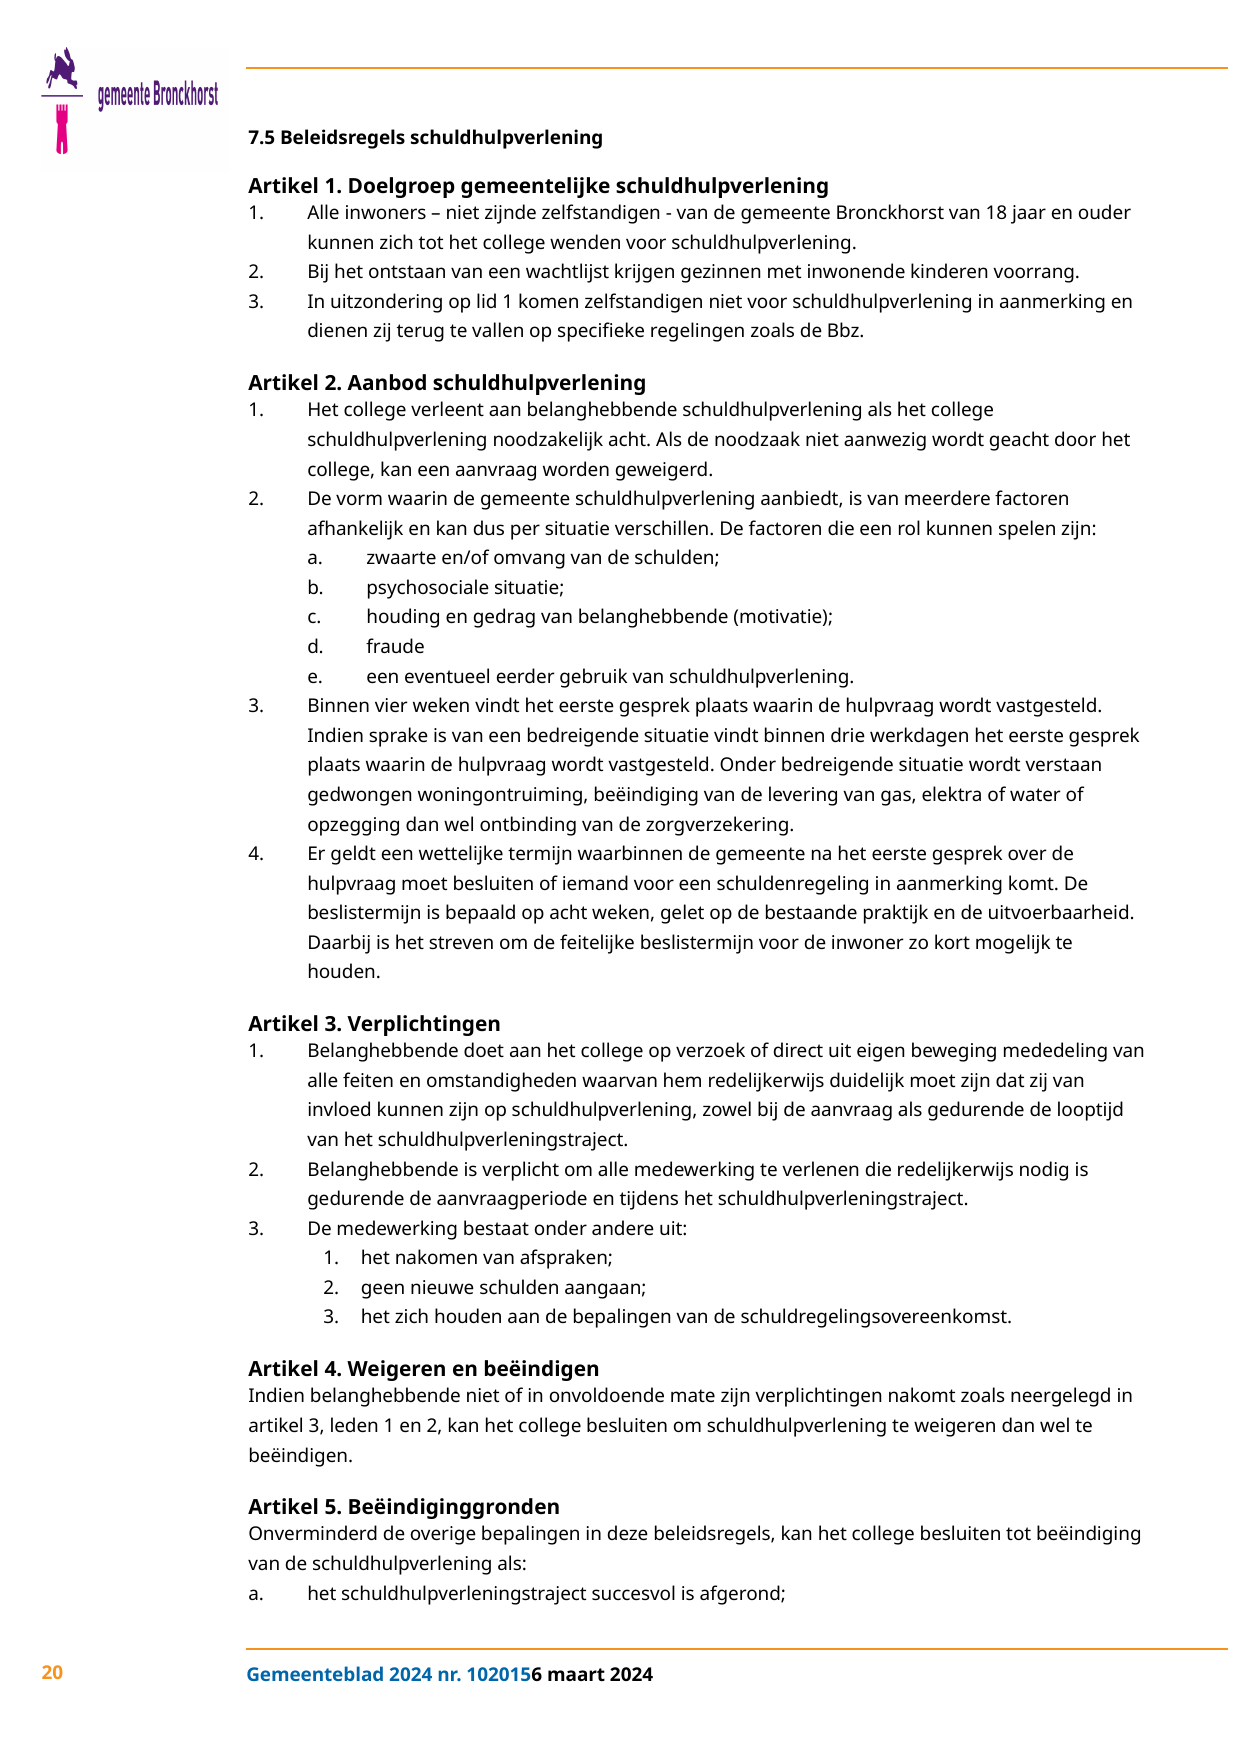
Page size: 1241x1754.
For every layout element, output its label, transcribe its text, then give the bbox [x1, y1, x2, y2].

text Indien belanghebbende niet of in onvoldoende mate zijn verplichtingen nakomt zoals neergelegd in artikel 3, leden 1 en 2, kan het college besluiten om schuldhulpverlening te weigeren dan wel te beëindigen. [248, 1383, 1152, 1467]
list het nakomen van afspraken; [323, 1244, 1152, 1270]
list Belanghebbende is verplicht om alle medewerking te verlenen die redelijkerwijs nodig is gedurende de aanvraagperiode en tijdens het schuldhulpverleningstraject. [248, 1156, 1152, 1211]
text Artikel 5. Beëindiginggronden [248, 1492, 1152, 1521]
list Belanghebbende doet aan het college op verzoek of direct uit eigen beweging mededeling van alle feiten en omstandigheden waarvan hem redelijkerwijs duidelijk moet zijn dat zij van invloed kunnen zijn op schuldhulpverlening, zowel bij de aanvraag als gedurende de looptijd van het schuldhulpverleningstraject. [248, 1037, 1152, 1152]
list het schuldhulpverleningstraject succesvol is afgerond; [248, 1580, 1152, 1606]
list Binnen vier weken vindt het eerste gesprek plaats waarin de hulpvraag wordt vastgesteld. [248, 692, 1152, 718]
list houding en gedrag van belanghebbende (motivatie); [307, 604, 1152, 629]
list In uitzondering op lid 1 komen zelfstandigen niet voor schuldhulpverlening in aanmerking en dienen zij terug te vallen op specifieke regelingen zoals de Bbz. [248, 288, 1152, 343]
list De vorm waarin de gemeente schuldhulpverlening aanbiedt, is van meerdere factoren afhankelijk en kan dus per situatie verschillen. De factoren die een rol kunnen spelen zijn: [248, 485, 1152, 541]
list fraude [307, 633, 1152, 659]
text Artikel 1. Doelgroep gemeentelijke schuldhulpverlening [248, 171, 1152, 199]
list zwaarte en/of omvang van de schulden; [307, 544, 1152, 570]
text Onverminderd de overige bepalingen in deze beleidsregels, kan het college besluiten tot beëindiging van de schuldhulpverlening als: [248, 1521, 1152, 1576]
list een eventueel eerder gebruik van schuldhulpverlening. [307, 663, 1152, 688]
text Artikel 2. Aanbod schuldhulpverlening [248, 368, 1152, 397]
list Bij het ontstaan van een wachtlijst krijgen gezinnen met inwonende kinderen voorrang. [248, 258, 1152, 284]
picture [41, 47, 231, 172]
list Indien sprake is van een bedreigende situatie vindt binnen drie werkdagen het eerste gesprek plaats waarin de hulpvraag wordt vastgesteld. Onder bedreigende situatie wordt verstaan gedwongen woningontruiming, beëindiging van de levering van gas, elektra of water of opzegging dan wel ontbinding van de zorgverzekering. [248, 722, 1152, 836]
list De medewerking bestaat onder andere uit: [248, 1215, 1152, 1241]
list Alle inwoners – niet zijnde zelfstandigen - van de gemeente Bronckhorst van 18 jaar en ouder kunnen zich tot het college wenden voor schuldhulpverlening. [248, 199, 1152, 255]
text 7.5 Beleidsregels schuldhulpverlening [248, 124, 1152, 150]
list Het college verleent aan belanghebbende schuldhulpverlening als het college schuldhulpverlening noodzakelijk acht. Als de noodzaak niet aanwezig wordt geacht door het college, kan een aanvraag worden geweigerd. [248, 397, 1152, 481]
text Artikel 4. Weigeren en beëindigen [248, 1354, 1152, 1383]
list Er geldt een wettelijke termijn waarbinnen de gemeente na het eerste gesprek over de hulpvraag moet besluiten of iemand voor een schuldenregeling in aanmerking komt. De beslistermijn is bepaald op acht weken, gelet op de bestaande praktijk en de uitvoerbaarheid. Daarbij is het streven om de feitelijke beslistermijn voor de inwoner zo kort mogelijk te houden. [248, 840, 1152, 984]
list het zich houden aan de bepalingen van de schuldregelingsovereenkomst. [323, 1304, 1152, 1329]
list geen nieuwe schulden aangaan; [323, 1274, 1152, 1300]
list psychosociale situatie; [307, 574, 1152, 600]
text Artikel 3. Verplichtingen [248, 1009, 1152, 1037]
